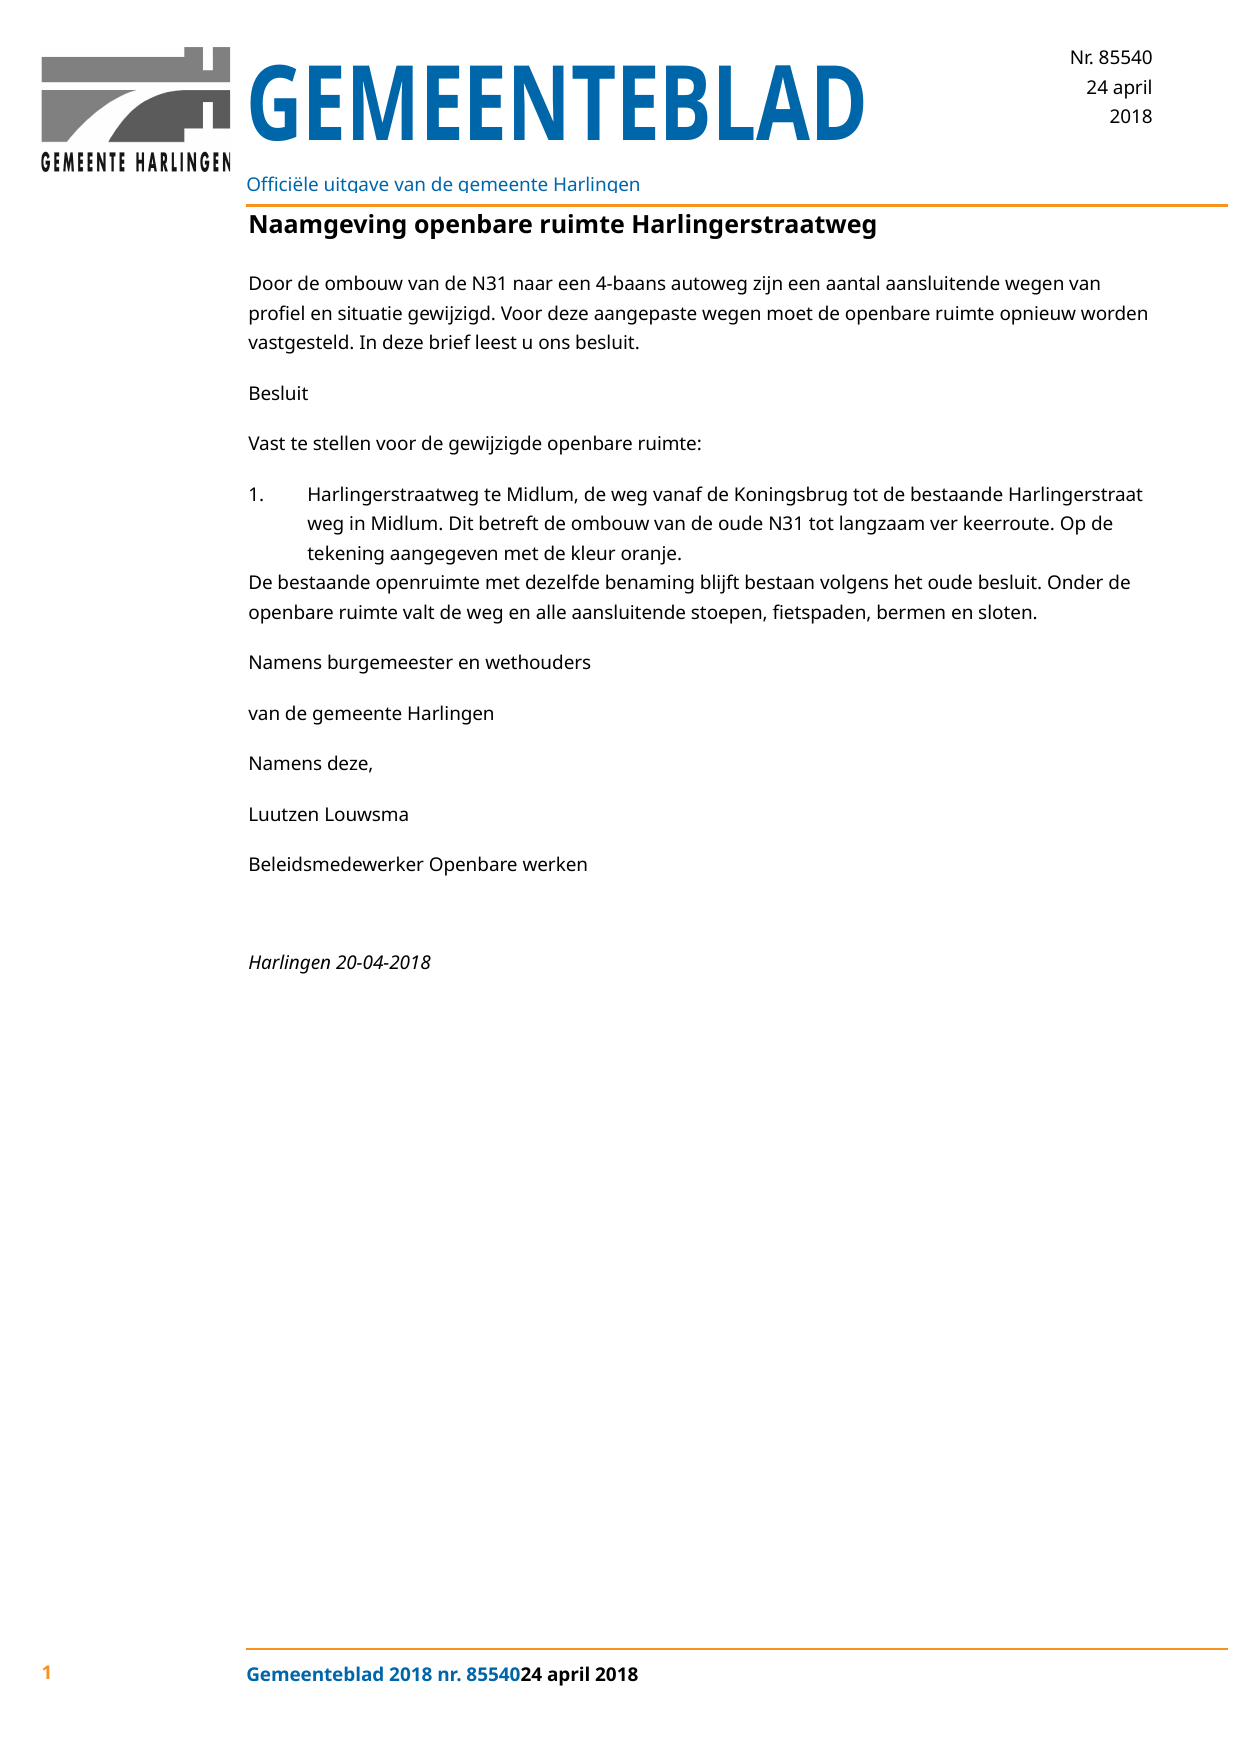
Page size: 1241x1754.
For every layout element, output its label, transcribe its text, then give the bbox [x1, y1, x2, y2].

text Door de ombouw van de N31 naar een 4-baans autoweg zijn een aantal aansluitende wegen van profiel en situatie gewijzigd. Voor deze aangepaste wegen moet de openbare ruimte opnieuw worden vastgesteld. In deze brief leest u ons besluit. [248, 270, 1152, 355]
text Luutzen Louwsma [248, 801, 1152, 826]
text Namens deze, [248, 750, 1152, 776]
text Namens burgemeester en wethouders [248, 649, 1152, 675]
picture [41, 47, 231, 172]
text Naamgeving openbare ruimte Harlingerstraatweg [248, 207, 1152, 241]
text Besluit [248, 380, 1152, 406]
text De bestaande openruimte met dezelfde benaming blijft bestaan volgens het oude besluit. Onder de openbare ruimte valt de weg en alle aansluitende stoepen, fietspaden, bermen en sloten. [248, 569, 1152, 625]
list Harlingerstraatweg te Midlum, de weg vanaf de Koningsbrug tot de bestaande Harlingerstraat weg in Midlum. Dit betreft de ombouw van de oude N31 tot langzaam ver keerroute. Op de tekening aangegeven met de kleur oranje. [248, 481, 1152, 566]
text Beleidsmedewerker Openbare werken [248, 851, 1152, 877]
text Harlingen 20-04-2018 [248, 949, 1152, 975]
text van de gemeente Harlingen [248, 700, 1152, 726]
text Vast te stellen voor de gewijzigde openbare ruimte: [248, 430, 1152, 456]
